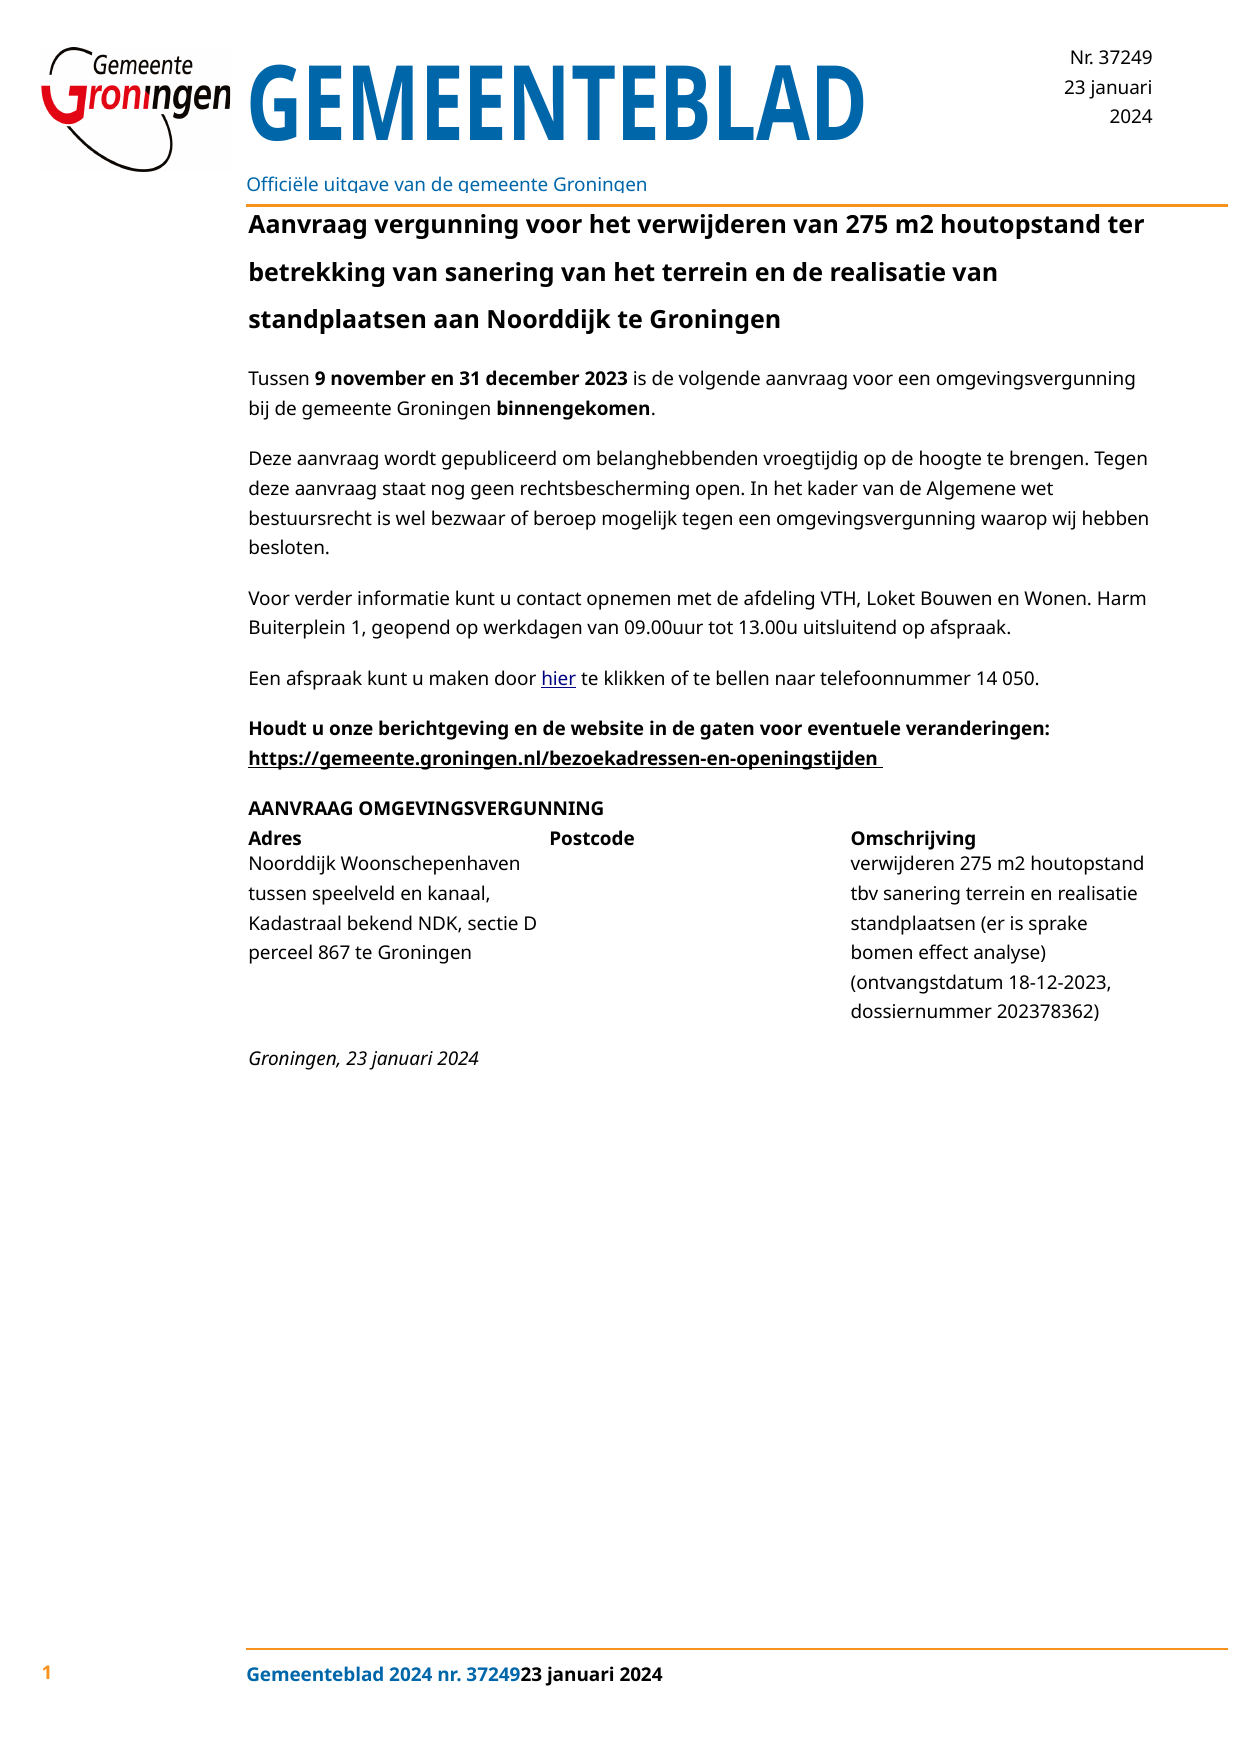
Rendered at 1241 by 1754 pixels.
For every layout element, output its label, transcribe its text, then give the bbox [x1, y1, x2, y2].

table_cell verwijderen 275 m2 houtopstand tbv sanering terrein en realisatie standplaatsen (er is sprake bomen effect analyse) (ontvangstdatum 18-12-2023, dossiernummer 202378362) [850, 851, 1152, 1024]
table_header Omschrijving [850, 825, 1152, 851]
table_header Postcode [549, 825, 850, 851]
text Een afspraak kunt u maken door hier te klikken of te bellen naar telefoonnummer 14 050. [248, 665, 1152, 690]
text Tussen 9 november en 31 december 2023 is de volgende aanvraag voor een omgevingsvergunning bij de gemeente Groningen binnengekomen. [248, 366, 1152, 421]
text Groningen, 23 januari 2024 [248, 1046, 1152, 1071]
picture [41, 47, 231, 172]
text AANVRAAG OMGEVINGSVERGUNNING [248, 795, 1152, 821]
table_header Adres [248, 825, 549, 851]
text Voor verder informatie kunt u contact opnemen met de afdeling VTH, Loket Bouwen en Wonen. Harm Buiterplein 1, geopend op werkdagen van 09.00uur tot 13.00u uitsluitend op afspraak. [248, 585, 1152, 640]
table_cell [549, 851, 850, 1024]
text Deze aanvraag wordt gepubliceerd om belanghebbenden vroegtijdig op de hoogte te brengen. Tegen deze aanvraag staat nog geen rechtsbescherming open. In het kader van de Algemene wet bestuursrecht is wel bezwaar of beroep mogelijk tegen een omgevingsvergunning waarop wij hebben besloten. [248, 446, 1152, 560]
text Houdt u onze berichtgeving en de website in de gaten voor eventuele veranderingen: https://gemeente.groningen.nl/bezoekadressen-en-openingstijden [248, 715, 1152, 770]
text Aanvraag vergunning voor het verwijderen van 275 m2 houtopstand ter betrekking van sanering van het terrein en de realisatie van standplaatsen aan Noorddijk te Groningen [248, 207, 1152, 336]
table_cell Noorddijk Woonschepenhaven tussen speelveld en kanaal, Kadastraal bekend NDK, sectie D perceel 867 te Groningen [248, 851, 549, 1024]
